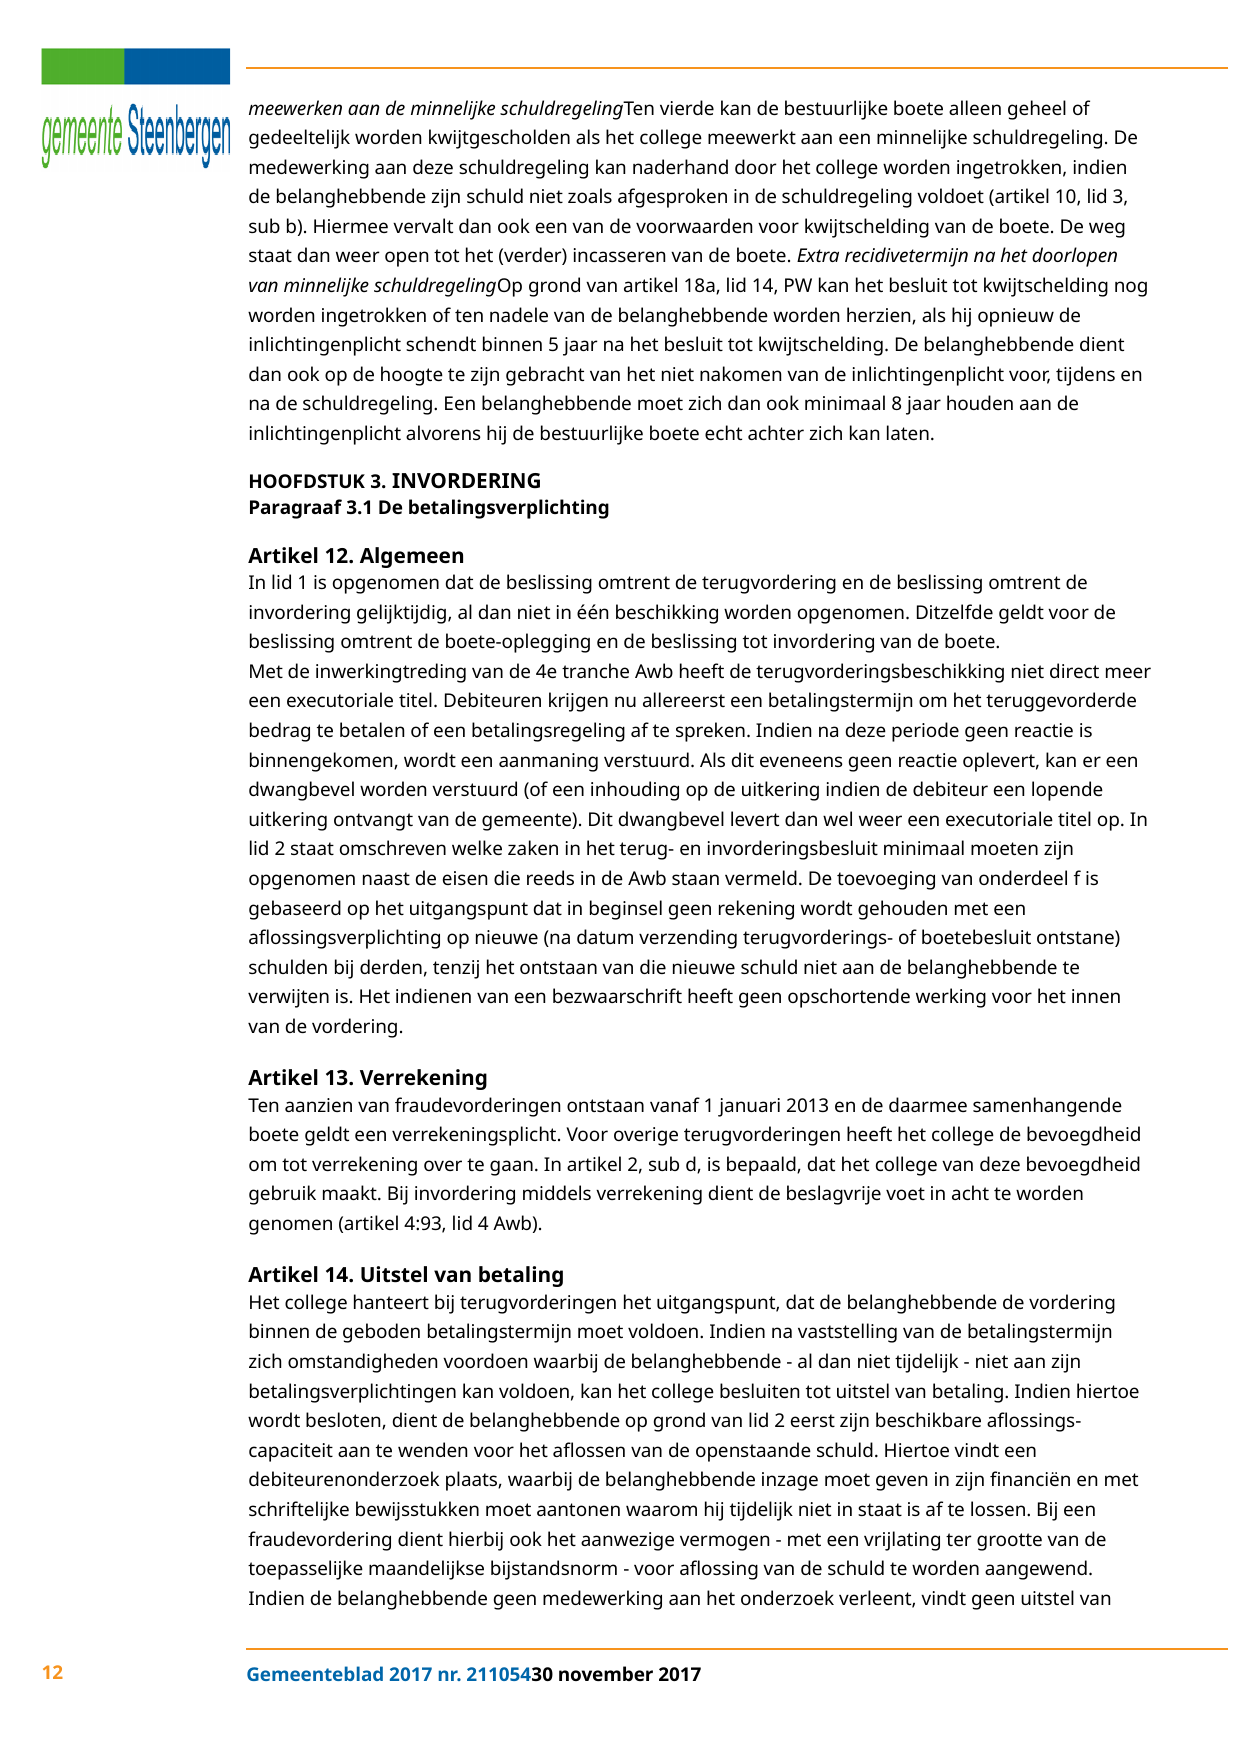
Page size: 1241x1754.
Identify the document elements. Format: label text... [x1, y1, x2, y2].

text Het college hanteert bij terugvorderingen het uitgangspunt, dat de belanghebbende de vordering binnen de geboden betalingstermijn moet voldoen. Indien na vaststelling van de betalingstermijn zich omstandigheden voordoen waarbij de belanghebbende - al dan niet tijdelijk - niet aan zijn betalingsverplichtingen kan voldoen, kan het college besluiten tot uitstel van betaling. Indien hiertoe wordt besloten, dient de belanghebbende op grond van lid 2 eerst zijn beschikbare aflossings-capaciteit aan te wenden voor het aflossen van de openstaande schuld. Hiertoe vindt een debiteurenonderzoek plaats, waarbij de belanghebbende inzage moet geven in zijn financiën en met schriftelijke bewijsstukken moet aantonen waarom hij tijdelijk niet in staat is af te lossen. Bij een fraudevordering dient hierbij ook het aanwezige vermogen - met een vrijlating ter grootte van de toepasselijke maandelijkse bijstandsnorm - voor aflossing van de schuld te worden aangewend. Indien de belanghebbende geen medewerking aan het onderzoek verleent, vindt geen uitstel van [248, 1289, 1152, 1611]
picture [41, 47, 231, 172]
text Artikel 14. Uitstel van betaling [248, 1261, 1152, 1289]
text Artikel 12. Algemeen [248, 541, 1152, 569]
text Ten aanzien van fraudevorderingen ontstaan vanaf 1 januari 2013 en de daarmee samenhangende boete geldt een verrekeningsplicht. Voor overige terugvorderingen heeft het college de bevoegdheid om tot verrekening over te gaan. In artikel 2, sub d, is bepaald, dat het college van deze bevoegdheid gebruik maakt. Bij invordering middels verrekening dient de beslagvrije voet in acht te worden genomen (artikel 4:93, lid 4 Awb). [248, 1092, 1152, 1236]
text meewerken aan de minnelijke schuldregelingTen vierde kan de bestuurlijke boete alleen geheel of gedeeltelijk worden kwijtgescholden als het college meewerkt aan een minnelijke schuldregeling. De medewerking aan deze schuldregeling kan naderhand door het college worden ingetrokken, indien de belanghebbende zijn schuld niet zoals afgesproken in de schuldregeling voldoet (artikel 10, lid 3, sub b). Hiermee vervalt dan ook een van de voorwaarden voor kwijtschelding van de boete. De weg staat dan weer open tot het (verder) incasseren van de boete. Extra recidivetermijn na het doorlopen van minnelijke schuldregelingOp grond van artikel 18a, lid 14, PW kan het besluit tot kwijtschelding nog worden ingetrokken of ten nadele van de belanghebbende worden herzien, als hij opnieuw de inlichtingenplicht schendt binnen 5 jaar na het besluit tot kwijtschelding. De belanghebbende dient dan ook op de hoogte te zijn gebracht van het niet nakomen van de inlichtingenplicht voor, tijdens en na de schuldregeling. Een belanghebbende moet zich dan ook minimaal 8 jaar houden aan de inlichtingenplicht alvorens hij de bestuurlijke boete echt achter zich kan laten. [248, 95, 1152, 446]
text Met de inwerkingtreding van de 4e tranche Awb heeft de terugvorderingsbeschikking niet direct meer een executoriale titel. Debiteuren krijgen nu allereerst een betalingstermijn om het teruggevorderde bedrag te betalen of een betalingsregeling af te spreken. Indien na deze periode geen reactie is binnengekomen, wordt een aanmaning verstuurd. Als dit eveneens geen reactie oplevert, kan er een dwangbevel worden verstuurd (of een inhouding op de uitkering indien de debiteur een lopende uitkering ontvangt van de gemeente). Dit dwangbevel levert dan wel weer een executoriale titel op. In lid 2 staat omschreven welke zaken in het terug- en invorderingsbesluit minimaal moeten zijn opgenomen naast de eisen die reeds in de Awb staan vermeld. De toevoeging van onderdeel f is gebaseerd op het uitgangspunt dat in beginsel geen rekening wordt gehouden met een aflossingsverplichting op nieuwe (na datum verzending terugvorderings- of boetebesluit ontstane) schulden bij derden, tenzij het ontstaan van die nieuwe schuld niet aan de belanghebbende te verwijten is. Het indienen van een bezwaarschrift heeft geen opschortende werking voor het innen van de vordering. [248, 658, 1152, 1039]
text HOOFDSTUK 3. INVORDERING [248, 466, 1152, 494]
text In lid 1 is opgenomen dat de beslissing omtrent de terugvordering en de beslissing omtrent de invordering gelijktijdig, al dan niet in één beschikking worden opgenomen. Ditzelfde geldt voor de beslissing omtrent de boete-oplegging en de beslissing tot invordering van de boete. [248, 569, 1152, 654]
text Artikel 13. Verrekening [248, 1063, 1152, 1092]
text Paragraaf 3.1 De betalingsverplichting [248, 494, 1152, 520]
